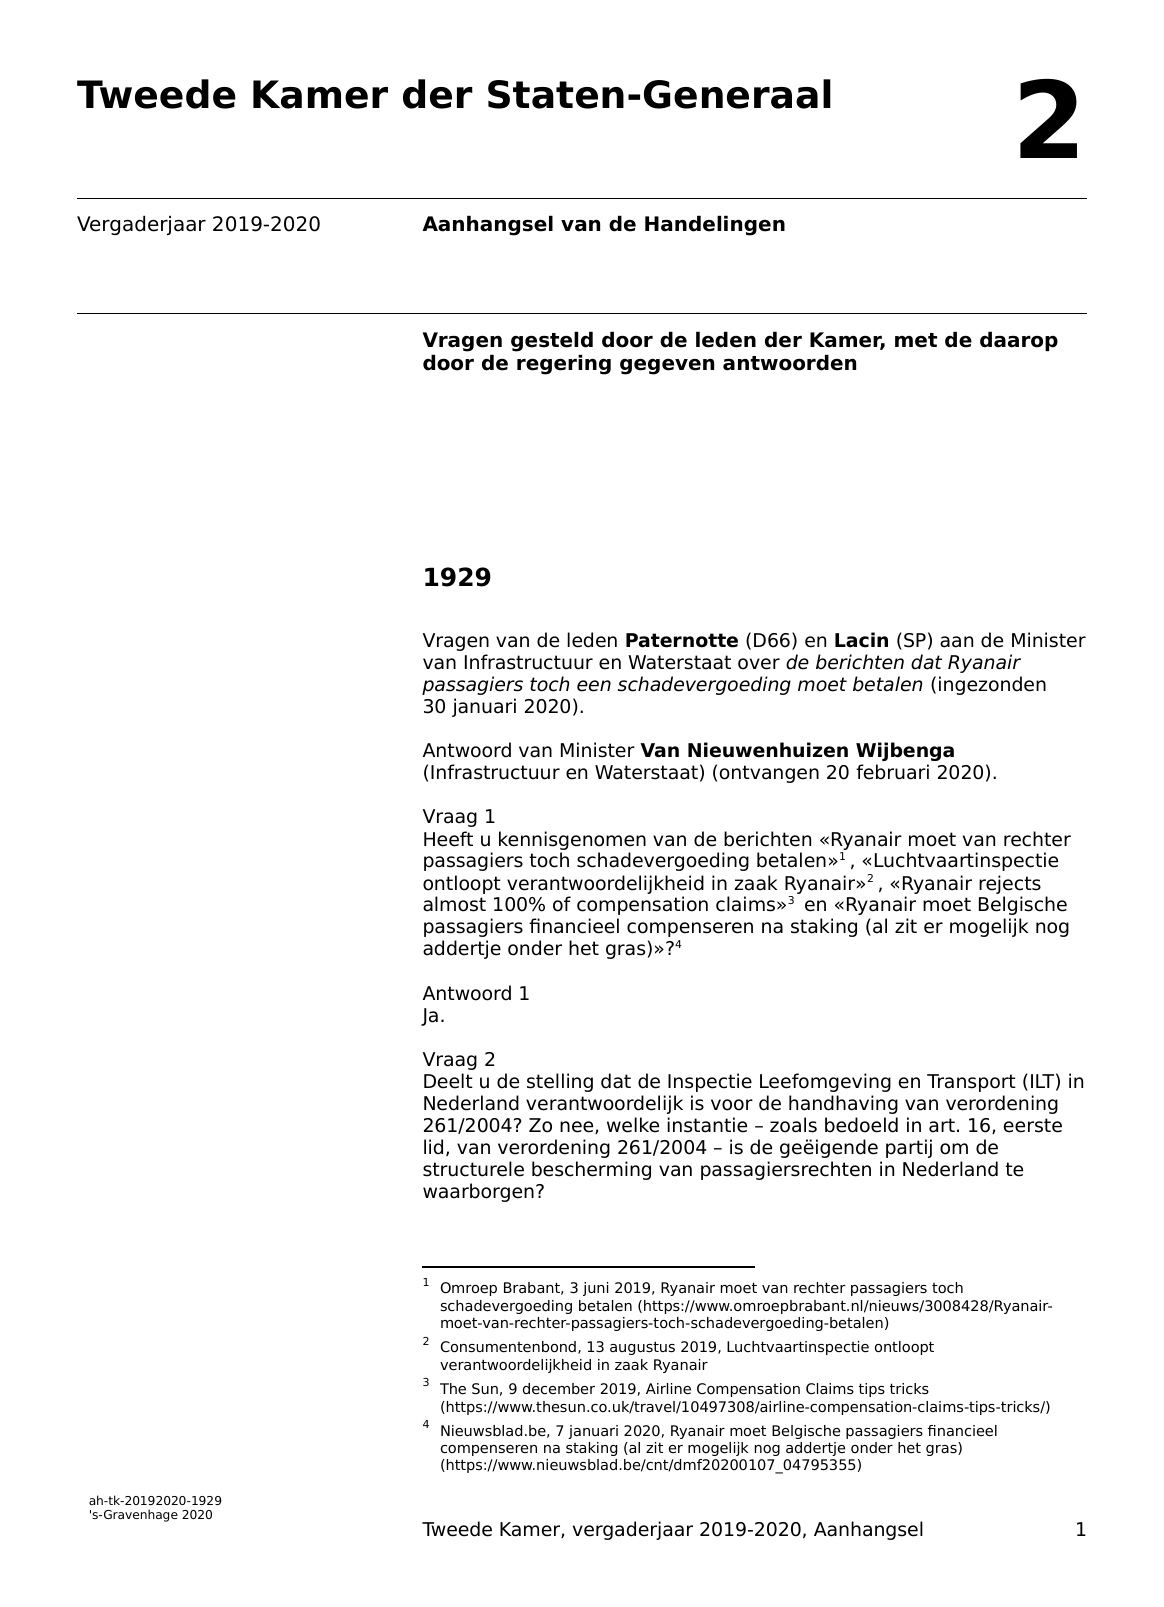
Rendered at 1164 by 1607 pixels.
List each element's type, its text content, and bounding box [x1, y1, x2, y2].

text The Sun, 9 december 2019, Airline Compensation Claims tips tricks (https://www.thesun.co.uk/travel/10497308/airline-compensation-claims-tips-tricks/) [422, 1377, 1087, 1416]
text Antwoord van Minister Van Nieuwenhuizen Wijbenga (Infrastructuur en Waterstaat) (ontvangen 20 februari 2020). [422, 740, 1087, 784]
text 1929 [422, 563, 1087, 592]
table_cell [77, 314, 422, 375]
table_cell Aanhangsel van de Handelingen [422, 199, 1087, 313]
text 's-Gravenhage 2020 [88, 1508, 323, 1522]
text Vraag 1 [422, 806, 1087, 828]
text ah-tk-20192020-1929 [88, 1494, 323, 1508]
text Antwoord 1 [422, 982, 1087, 1004]
table_header Tweede Kamer der Staten-Generaal [77, 59, 886, 198]
text Nieuwsblad.be, 7 januari 2020, Ryanair moet Belgische passagiers financieel compenseren na staking (al zit er mogelijk nog addertje onder het gras) (https://www.nieuwsblad.be/cnt/dmf20200107_04795355) [422, 1418, 1087, 1474]
text Deelt u de stelling dat de Inspectie Leefomgeving en Transport (ILT) in Nederland verantwoordelijk is voor de handhaving van verordening 261/2004? Zo nee, welke instantie – zoals bedoeld in art. 16, eerste lid, van verordening 261/2004 – is de geëigende partij om de structurele bescherming van passagiersrechten in Nederland te waarborgen? [422, 1071, 1087, 1202]
text Ja. [422, 1004, 1087, 1026]
text Heeft u kennisgenomen van de berichten «Ryanair moet van rechter passagiers toch schadevergoeding betalen», «Luchtvaartinspectie ontloopt verantwoordelijkheid in zaak Ryanair», «Ryanair rejects almost 100% of compensation claims» en «Ryanair moet Belgische passagiers financieel compenseren na staking (al zit er mogelijk nog addertje onder het gras)»? [422, 828, 1087, 960]
table_header 2 [886, 59, 1087, 198]
text Vragen van de leden Paternotte (D66) en Lacin (SP) aan de Minister van Infrastructuur en Waterstaat over de berichten dat Ryanair passagiers toch een schadevergoeding moet betalen (ingezonden 30 januari 2020). [422, 630, 1087, 718]
table_cell Vragen gesteld door de leden der Kamer, met de daarop door de regering gegeven antwoorden [422, 314, 1087, 375]
text Consumentenbond, 13 augustus 2019, Luchtvaartinspectie ontloopt verantwoordelijkheid in zaak Ryanair [422, 1335, 1087, 1374]
text Omroep Brabant, 3 juni 2019, Ryanair moet van rechter passagiers toch schadevergoeding betalen (https://www.omroepbrabant.nl/nieuws/3008428/Ryanair-moet-van-rechter-passagiers-toch-schadevergoeding-betalen) [422, 1276, 1087, 1332]
table_cell Vergaderjaar 2019-2020 [77, 199, 422, 313]
text Vraag 2 [422, 1049, 1087, 1071]
